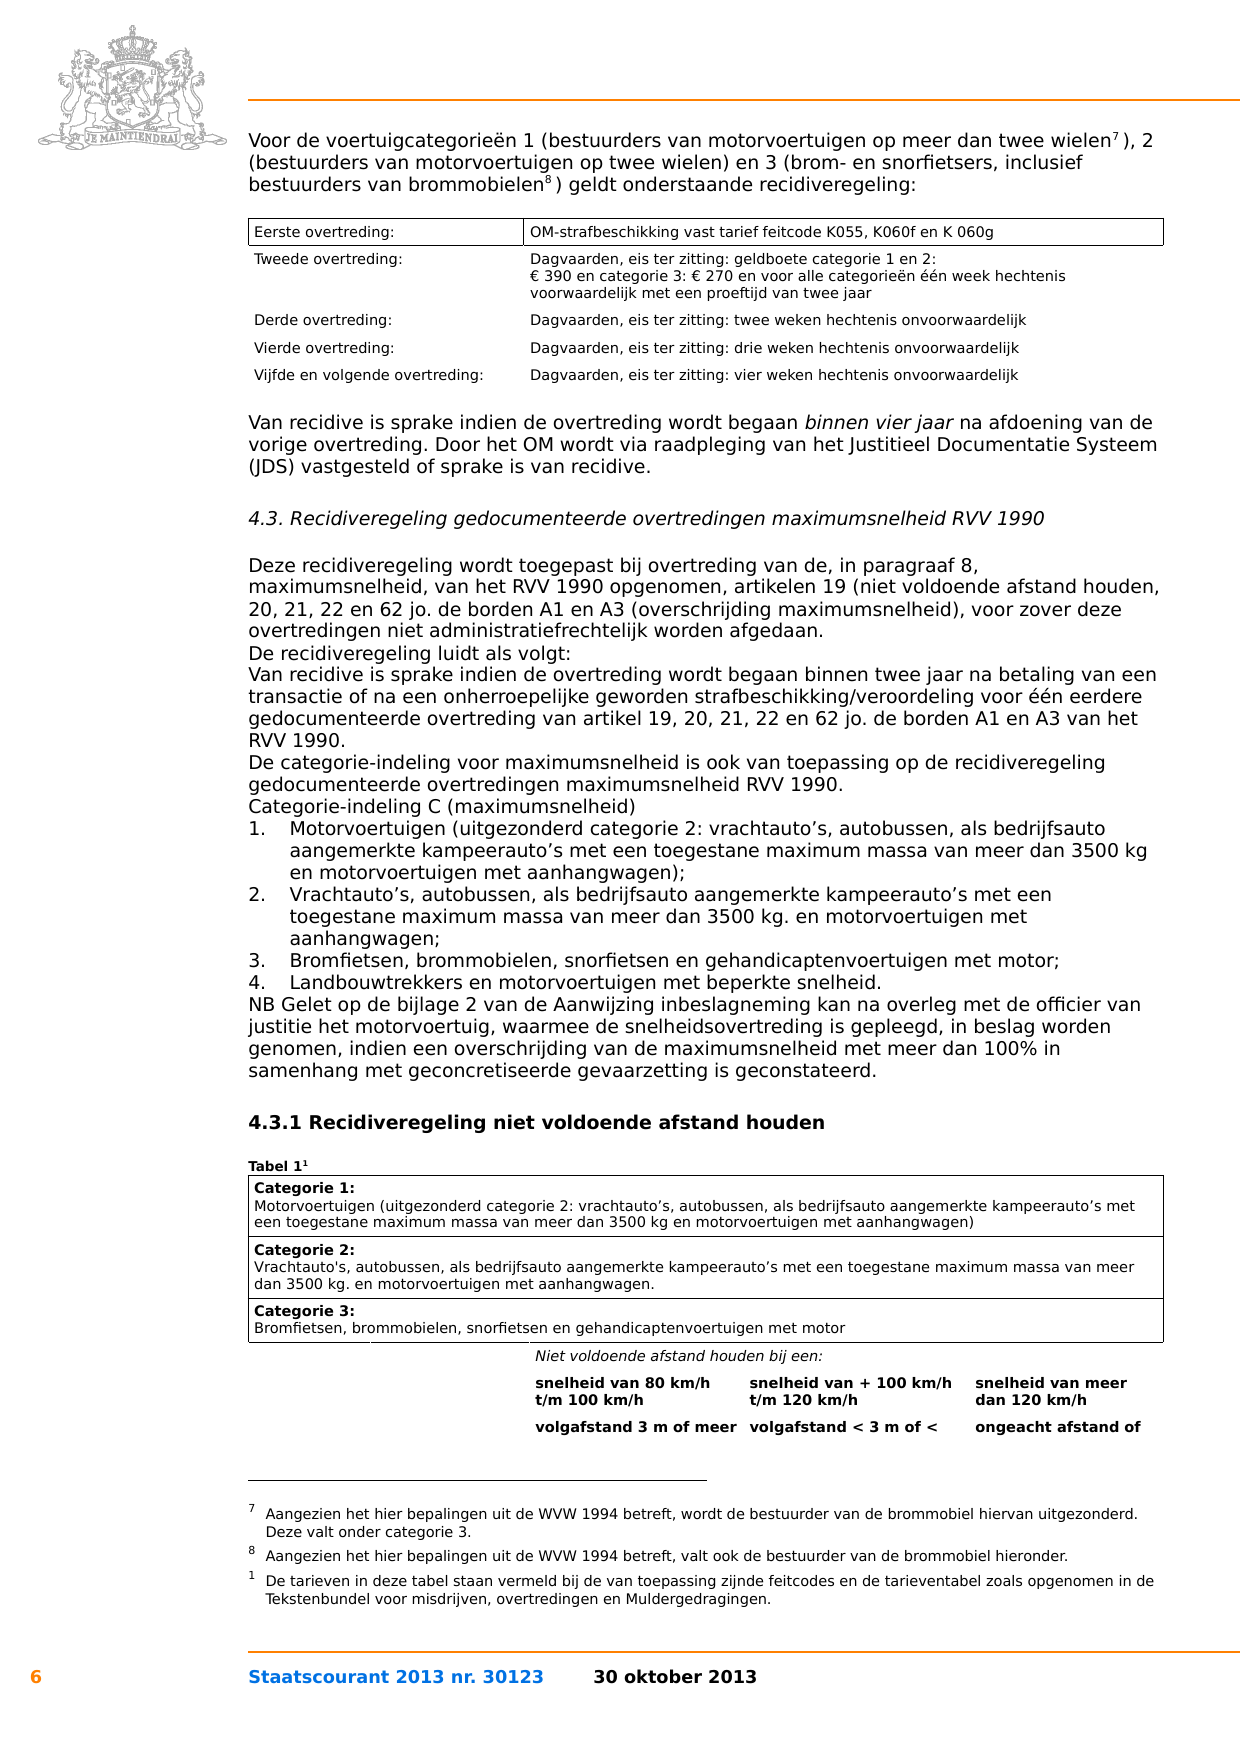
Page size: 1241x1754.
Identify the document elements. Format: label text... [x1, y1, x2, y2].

table_cell snelheid van 80 km/h t/m 100 km/h [530, 1370, 743, 1413]
text Aangezien het hier bepalingen uit de WVW 1994 betreft, valt ook de bestuurder van de brommobiel hieronder. [248, 1544, 1163, 1566]
table_cell Vijfde en volgende overtreding: [249, 362, 523, 389]
table_cell [249, 1343, 370, 1369]
table_cell Motorvoertuigen (uitgezonderd categorie 2: vrachtauto’s, autobussen, als bedrijfsauto aangemerkte kampeerauto’s met een toegestane maximum massa van meer dan 3500 kg en motorvoertuigen met aanhangwagen) [249, 1198, 1163, 1236]
table_cell [371, 1415, 529, 1441]
table_cell [249, 1415, 370, 1441]
table_header OM-strafbeschikking vast tarief feitcode K055, K060f en K 060g [524, 219, 1163, 245]
text De categorie-indeling voor maximumsnelheid is ook van toepassing op de recidiveregeling gedocumenteerde overtredingen maximumsnelheid RVV 1990. [248, 752, 1163, 796]
table_header Tabel 1 [248, 1159, 1163, 1175]
table_cell Vierde overtreding: [249, 335, 523, 361]
table_cell [371, 1343, 529, 1369]
text Van recidive is sprake indien de overtreding wordt begaan binnen vier jaar na afdoening van de vorige overtreding. Door het OM wordt via raadpleging van het Justitieel Documentatie Systeem (JDS) vastgesteld of sprake is van recidive. [248, 412, 1163, 477]
table_cell Derde overtreding: [249, 308, 523, 334]
table_cell Categorie 3: [249, 1299, 1163, 1320]
subtitle 4.3. Recidiveregeling gedocumenteerde overtredingen maximumsnelheid RVV 1990 [248, 507, 1163, 529]
table_cell Tweede overtreding: [249, 246, 523, 306]
subtitle 4.3.1 Recidiveregeling niet voldoende afstand houden [248, 1112, 1163, 1134]
table_cell Niet voldoende afstand houden bij een: [530, 1343, 1163, 1369]
table_cell Bromfietsen, brommobielen, snorfietsen en gehandicaptenvoertuigen met motor [249, 1320, 1163, 1342]
table_cell snelheid van meer dan 120 km/h [970, 1370, 1163, 1413]
text 1. Motorvoertuigen (uitgezonderd categorie 2: vrachtauto’s, autobussen, als bedrijfsauto aangemerkte kampeerauto’s met een toegestane maximum massa van meer dan 3500 kg en motorvoertuigen met aanhangwagen); [248, 818, 1163, 884]
picture [38, 25, 227, 150]
table_cell Categorie 2: [249, 1237, 1163, 1259]
table_cell Dagvaarden, eis ter zitting: vier weken hechtenis onvoorwaardelijk [524, 362, 1163, 389]
text 2. Vrachtauto’s, autobussen, als bedrijfsauto aangemerkte kampeerauto’s met een toegestane maximum massa van meer dan 3500 kg. en motorvoertuigen met aanhangwagen; [248, 884, 1163, 950]
text Van recidive is sprake indien de overtreding wordt begaan binnen twee jaar na betaling van een transactie of na een onherroepelijke geworden strafbeschikking/veroordeling voor één eerdere gedocumenteerde overtreding van artikel 19, 20, 21, 22 en 62 jo. de borden A1 en A3 van het RVV 1990. [248, 664, 1163, 752]
text Categorie-indeling C (maximumsnelheid) [248, 796, 1163, 818]
table_cell Dagvaarden, eis ter zitting: geldboete categorie 1 en 2: € 390 en categorie 3: € 270 en voor alle categorieën één week hechtenis voorwaardelijk met een proeftijd van twee jaar [524, 246, 1163, 306]
text De recidiveregeling luidt als volgt: [248, 642, 1163, 664]
table_cell [371, 1370, 529, 1413]
table_cell Dagvaarden, eis ter zitting: twee weken hechtenis onvoorwaardelijk [524, 308, 1163, 334]
text Voor de voertuigcategorieën 1 (bestuurders van motorvoertuigen op meer dan twee wielen), 2 (bestuurders van motorvoertuigen op twee wielen) en 3 (brom- en snorfietsers, inclusief bestuurders van brommobielen) geldt onderstaande recidiveregeling: [248, 130, 1163, 196]
text Aangezien het hier bepalingen uit de WVW 1994 betreft, wordt de bestuurder van de brommobiel hiervan uitgezonderd. Deze valt onder categorie 3. [248, 1502, 1163, 1541]
table_cell Categorie 1: [249, 1176, 1163, 1197]
text 4. Landbouwtrekkers en motorvoertuigen met beperkte snelheid. [248, 972, 1163, 994]
table_cell volgafstand 3 m of meer [530, 1415, 743, 1441]
table_header Eerste overtreding: [249, 219, 523, 245]
text NB Gelet op de bijlage 2 van de Aanwijzing inbeslagneming kan na overleg met de officier van justitie het motorvoertuig, waarmee de snelheidsovertreding is gepleegd, in beslag worden genomen, indien een overschrijding van de maximumsnelheid met meer dan 100% in samenhang met geconcretiseerde gevaarzetting is geconstateerd. [248, 994, 1163, 1082]
text 3. Bromfietsen, brommobielen, snorfietsen en gehandicaptenvoertuigen met motor; [248, 950, 1163, 972]
table_cell ongeacht afstand of [970, 1415, 1163, 1441]
table_cell [249, 1370, 370, 1413]
table_cell volgafstand < 3 m of < [744, 1415, 969, 1441]
text Deze recidiveregeling wordt toegepast bij overtreding van de, in paragraaf 8, maximumsnelheid, van het RVV 1990 opgenomen, artikelen 19 (niet voldoende afstand houden, 20, 21, 22 en 62 jo. de borden A1 en A3 (overschrijding maximumsnelheid), voor zover deze overtredingen niet administratiefrechtelijk worden afgedaan. [248, 554, 1163, 642]
table_cell Vrachtauto's, autobussen, als bedrijfsauto aangemerkte kampeerauto’s met een toegestane maximum massa van meer dan 3500 kg. en motorvoertuigen met aanhangwagen. [249, 1259, 1163, 1297]
table_cell snelheid van + 100 km/h t/m 120 km/h [744, 1370, 969, 1413]
table_cell Dagvaarden, eis ter zitting: drie weken hechtenis onvoorwaardelijk [524, 335, 1163, 361]
